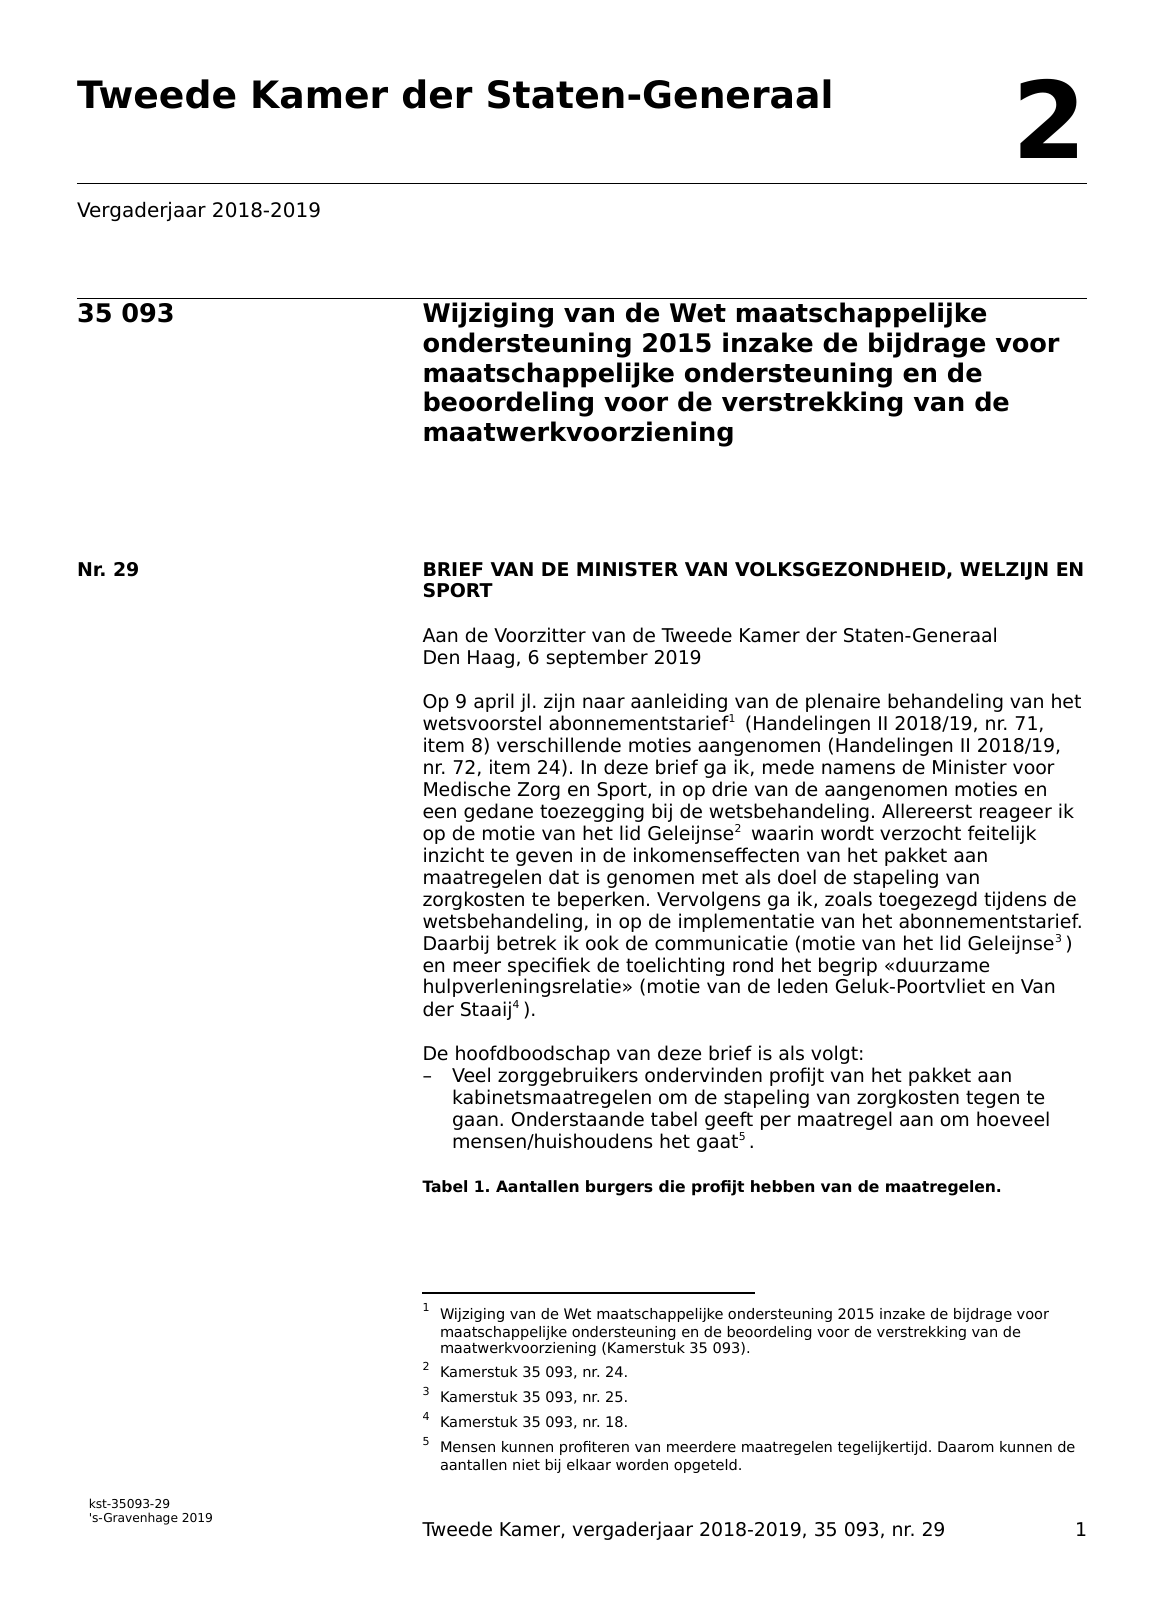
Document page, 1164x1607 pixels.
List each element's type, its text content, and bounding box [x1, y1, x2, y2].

text Kamerstuk 35 093, nr. 18. [422, 1410, 1087, 1432]
subtitle Nr. 29 BRIEF VAN DE MINISTER VAN VOLKSGEZONDHEID, WELZIJN EN SPORT [77, 558, 1087, 602]
text Tabel 1. Aantallen burgers die profijt hebben van de maatregelen. [422, 1178, 1072, 1197]
text Op 9 april jl. zijn naar aanleiding van de plenaire behandeling van het wetsvoorstel abonnementstarief (Handelingen II 2018/19, nr. 71, item 8) verschillende moties aangenomen (Handelingen II 2018/19, nr. 72, item 24). In deze brief ga ik, mede namens de Minister voor Medische Zorg en Sport, in op drie van de aangenomen moties en een gedane toezegging bij de wetsbehandeling. Allereerst reageer ik op de motie van het lid Geleijnse waarin wordt verzocht feitelijk inzicht te geven in de inkomenseffecten van het pakket aan maatregelen dat is genomen met als doel de stapeling van zorgkosten te beperken. Vervolgens ga ik, zoals toegezegd tijdens de wetsbehandeling, in op de implementatie van het abonnementstarief. Daarbij betrek ik ook de communicatie (motie van het lid Geleijnse) en meer specifiek de toelichting rond het begrip «duurzame hulpverleningsrelatie» (motie van de leden Geluk-Poortvliet en Van der Staaij). [422, 691, 1087, 1020]
text Wijziging van de Wet maatschappelijke ondersteuning 2015 inzake de bijdrage voor maatschappelijke ondersteuning en de beoordeling voor de verstrekking van de maatwerkvoorziening (Kamerstuk 35 093). [422, 1302, 1087, 1357]
text 's-Gravenhage 2019 [88, 1511, 323, 1525]
table_header 2 [886, 59, 1087, 183]
subtitle 35 093 Wijziging van de Wet maatschappelijke ondersteuning 2015 inzake de bijdrage voor maatschappelijke ondersteuning en de beoordeling voor de verstrekking van de maatwerkvoorziening [77, 299, 1087, 447]
text Aan de Voorzitter van de Tweede Kamer der Staten-Generaal [422, 624, 1087, 647]
text De hoofdboodschap van deze brief is als volgt: [422, 1043, 1087, 1064]
table_header Tweede Kamer der Staten-Generaal [77, 59, 886, 183]
text – Veel zorggebruikers ondervinden profijt van het pakket aan kabinetsmaatregelen om de stapeling van zorgkosten tegen te gaan. Onderstaande tabel geeft per maatregel aan om hoeveel mensen/huishoudens het gaat. [422, 1064, 1087, 1152]
text Den Haag, 6 september 2019 [422, 647, 1087, 668]
text Kamerstuk 35 093, nr. 25. [422, 1385, 1087, 1407]
table_cell Vergaderjaar 2018-2019 [77, 184, 1087, 298]
text Kamerstuk 35 093, nr. 24. [422, 1360, 1087, 1382]
text Mensen kunnen profiteren van meerdere maatregelen tegelijkertijd. Daarom kunnen de aantallen niet bij elkaar worden opgeteld. [422, 1435, 1087, 1474]
text kst-35093-29 [88, 1497, 323, 1511]
